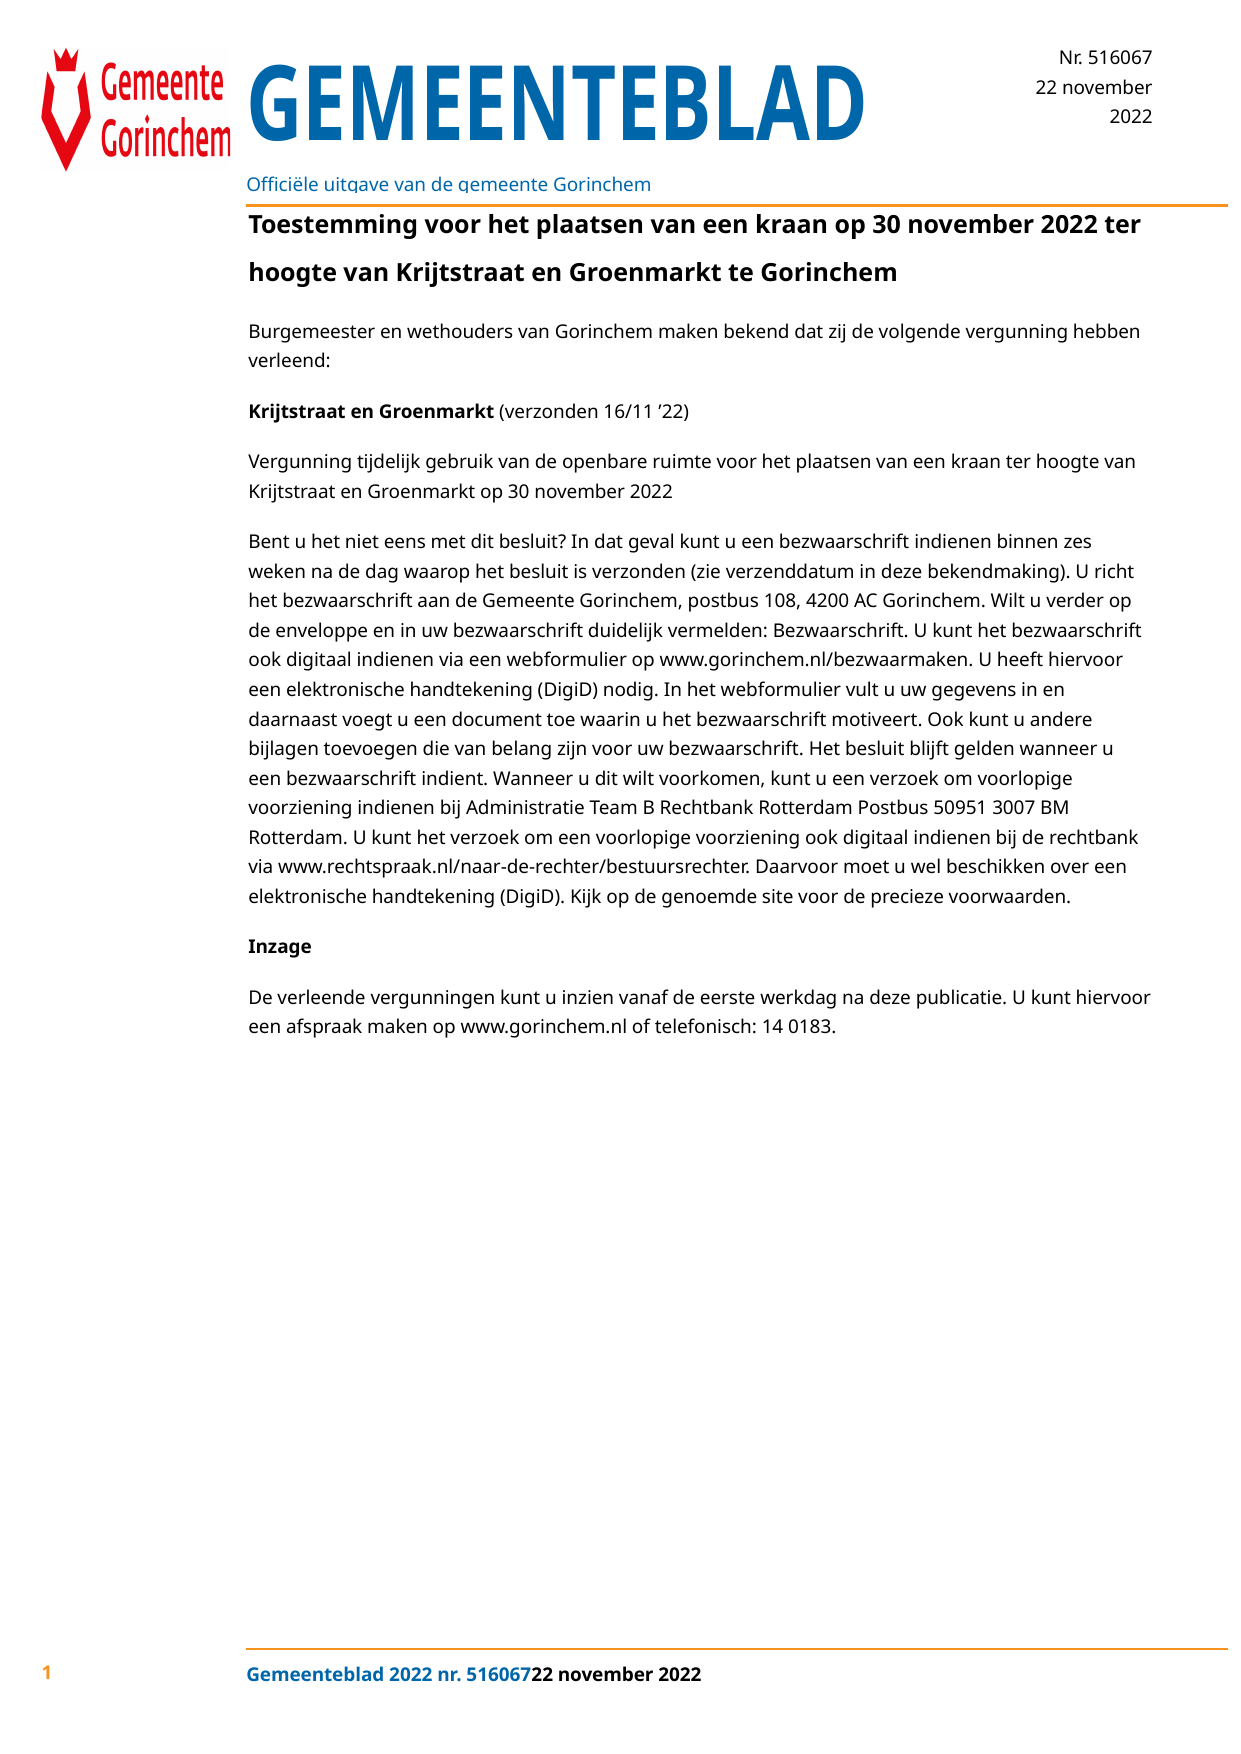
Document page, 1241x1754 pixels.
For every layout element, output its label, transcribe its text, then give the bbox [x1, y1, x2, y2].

text Bent u het niet eens met dit besluit? In dat geval kunt u een bezwaarschrift indienen binnen zes weken na de dag waarop het besluit is verzonden (zie verzenddatum in deze bekendmaking). U richt het bezwaarschrift aan de Gemeente Gorinchem, postbus 108, 4200 AC Gorinchem. Wilt u verder op de enveloppe en in uw bezwaarschrift duidelijk vermelden: Bezwaarschrift. U kunt het bezwaarschrift ook digitaal indienen via een webformulier op www.gorinchem.nl/bezwaarmaken. U heeft hiervoor een elektronische handtekening (DigiD) nodig. In het webformulier vult u uw gegevens in en daarnaast voegt u een document toe waarin u het bezwaarschrift motiveert. Ook kunt u andere bijlagen toevoegen die van belang zijn voor uw bezwaarschrift. Het besluit blijft gelden wanneer u een bezwaarschrift indient. Wanneer u dit wilt voorkomen, kunt u een verzoek om voorlopige voorziening indienen bij Administratie Team B Rechtbank Rotterdam Postbus 50951 3007 BM Rotterdam. U kunt het verzoek om een voorlopige voorziening ook digitaal indienen bij de rechtbank via www.rechtspraak.nl/naar-de-rechter/bestuursrechter. Daarvoor moet u wel beschikken over een elektronische handtekening (DigiD). Kijk op de genoemde site voor de precieze voorwaarden. [248, 528, 1152, 909]
text Vergunning tijdelijk gebruik van de openbare ruimte voor het plaatsen van een kraan ter hoogte van Krijtstraat en Groenmarkt op 30 november 2022 [248, 448, 1152, 504]
picture [41, 47, 231, 172]
text Inzage [248, 934, 1152, 959]
text De verleende vergunningen kunt u inzien vanaf de eerste werkdag na deze publicatie. U kunt hiervoor een afspraak maken op www.gorinchem.nl of telefonisch: 14 0183. [248, 984, 1152, 1039]
text Toestemming voor het plaatsen van een kraan op 30 november 2022 ter hoogte van Krijtstraat en Groenmarkt te Gorinchem [248, 207, 1152, 288]
text Burgemeester en wethouders van Gorinchem maken bekend dat zij de volgende vergunning hebben verleend: [248, 318, 1152, 373]
text Krijtstraat en Groenmarkt (verzonden 16/11 ’22) [248, 398, 1152, 424]
